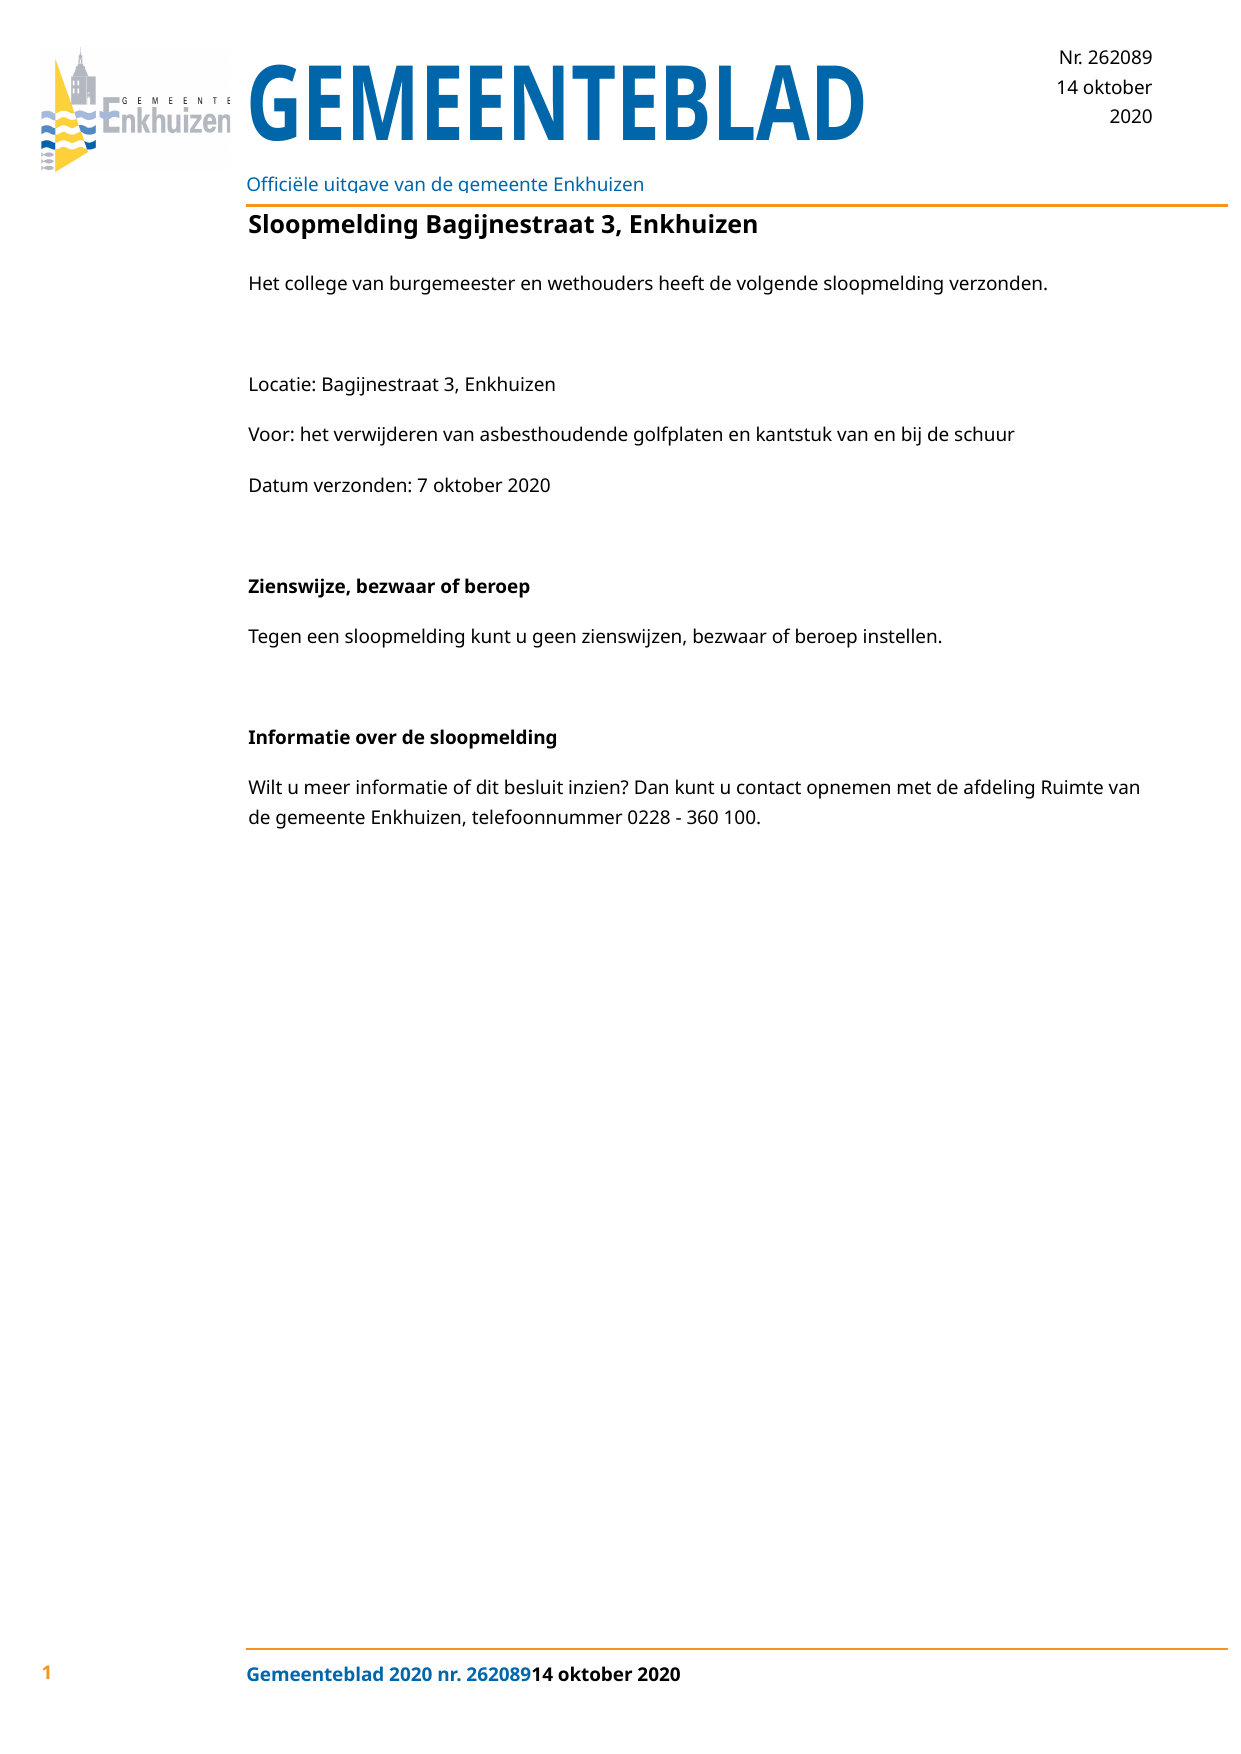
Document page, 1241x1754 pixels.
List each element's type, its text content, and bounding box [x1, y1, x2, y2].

text Wilt u meer informatie of dit besluit inzien? Dan kunt u contact opnemen met de afdeling Ruimte van de gemeente Enkhuizen, telefoonnummer 0228 - 360 100. [248, 774, 1152, 830]
text Sloopmelding Bagijnestraat 3, Enkhuizen [248, 207, 1152, 241]
text Datum verzonden: 7 oktober 2020 [248, 472, 1152, 498]
text Locatie: Bagijnestraat 3, Enkhuizen [248, 371, 1152, 397]
text Voor: het verwijderen van asbesthoudende golfplaten en kantstuk van en bij de schuur [248, 422, 1152, 447]
text Zienswijze, bezwaar of beroep [248, 573, 1152, 598]
picture [41, 47, 231, 172]
text Informatie over de sloopmelding [248, 724, 1152, 750]
text Het college van burgemeester en wethouders heeft de volgende sloopmelding verzonden. [248, 270, 1152, 296]
text Tegen een sloopmelding kunt u geen zienswijzen, bezwaar of beroep instellen. [248, 623, 1152, 649]
